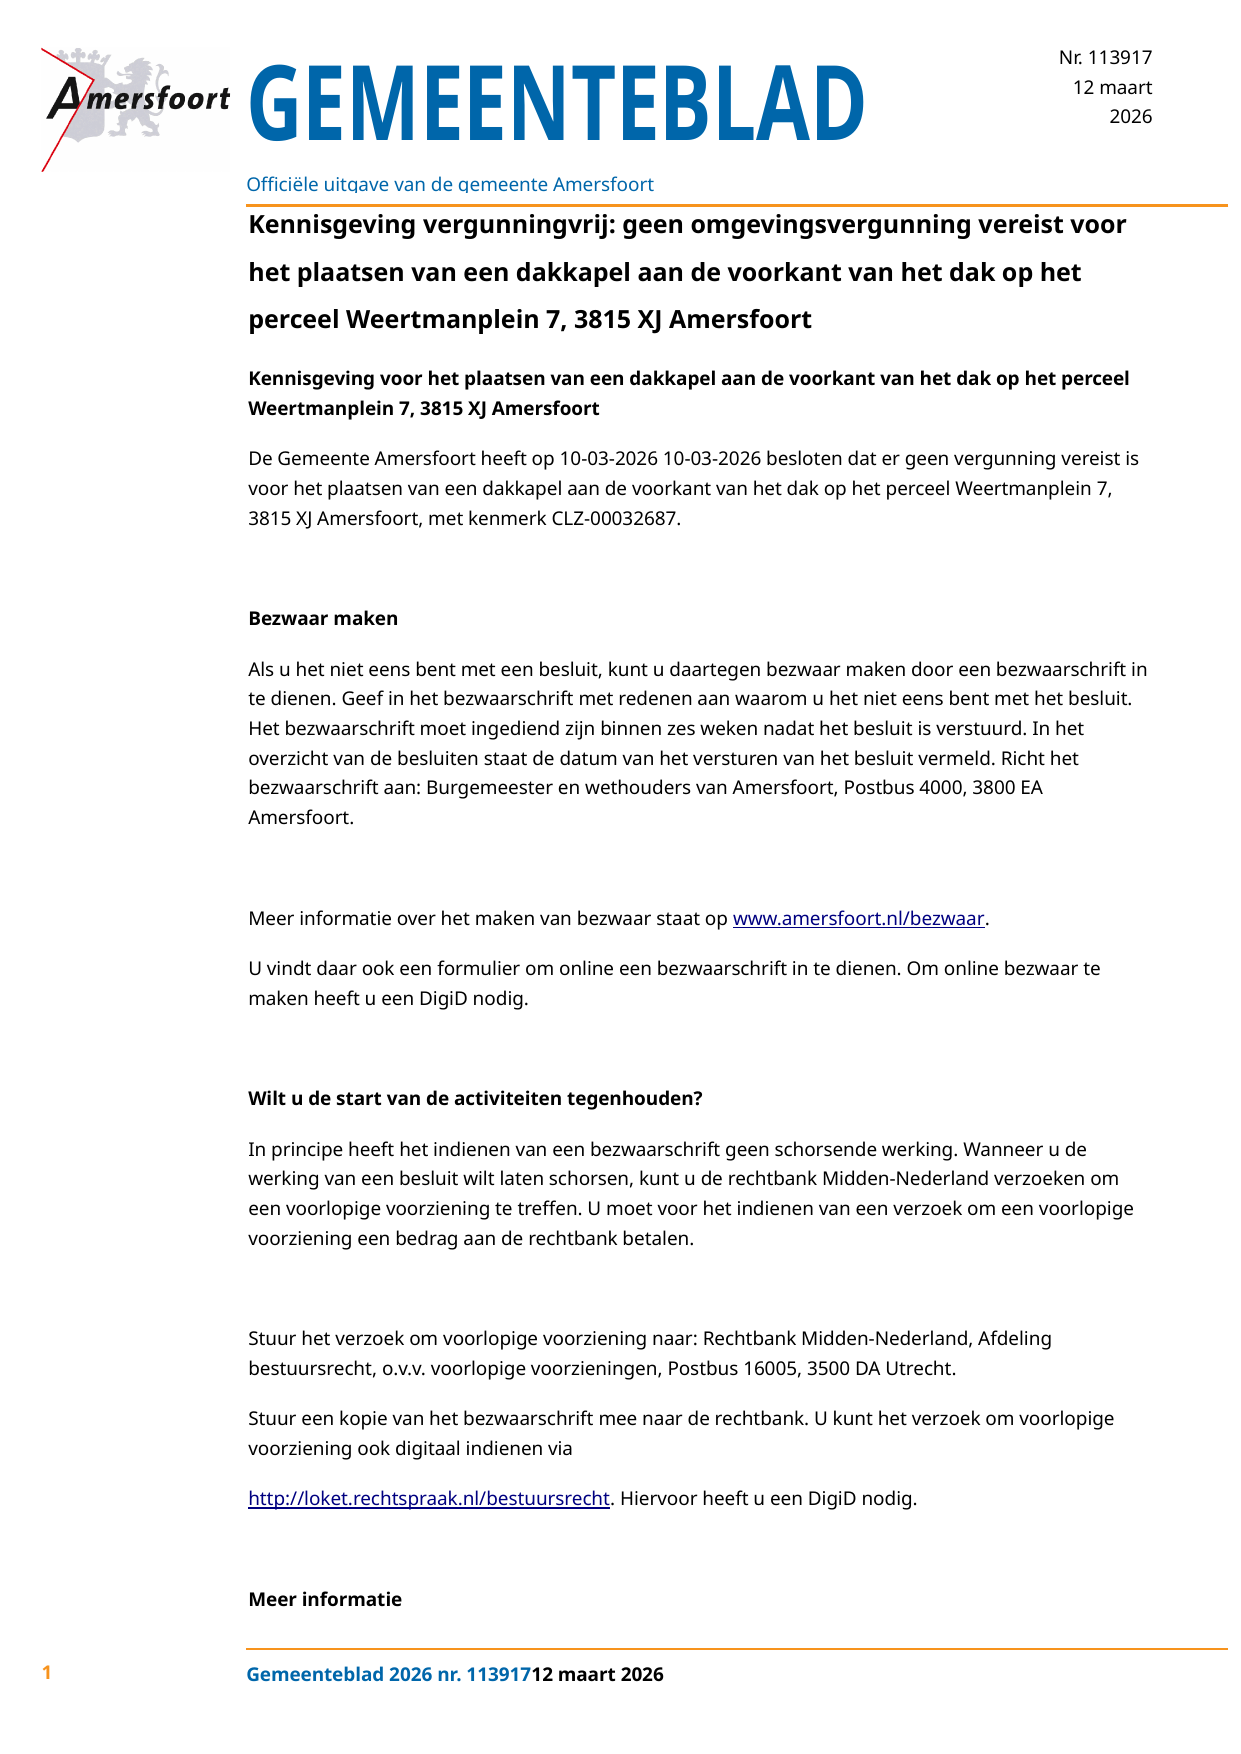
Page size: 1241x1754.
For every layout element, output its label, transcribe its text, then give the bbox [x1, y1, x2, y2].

text Wilt u de start van de activiteiten tegenhouden? [248, 1086, 1152, 1111]
text In principe heeft het indienen van een bezwaarschrift geen schorsende werking. Wanneer u de werking van een besluit wilt laten schorsen, kunt u de rechtbank Midden-Nederland verzoeken om een voorlopige voorziening te treffen. U moet voor het indienen van een verzoek om een voorlopige voorziening een bedrag aan de rechtbank betalen. [248, 1136, 1152, 1250]
text U vindt daar ook een formulier om online een bezwaarschrift in te dienen. Om online bezwaar te maken heeft u een DigiD nodig. [248, 955, 1152, 1010]
text http://loket.rechtspraak.nl/bestuursrecht. Hiervoor heeft u een DigiD nodig. [248, 1486, 1152, 1511]
text De Gemeente Amersfoort heeft op 10-03-2026 10-03-2026 besloten dat er geen vergunning vereist is voor het plaatsen van een dakkapel aan de voorkant van het dak op het perceel Weertmanplein 7, 3815 XJ Amersfoort, met kenmerk CLZ-00032687. [248, 446, 1152, 530]
text Stuur een kopie van het bezwaarschrift mee naar de rechtbank. U kunt het verzoek om voorlopige voorziening ook digitaal indienen via [248, 1406, 1152, 1461]
text Kennisgeving vergunningvrij: geen omgevingsvergunning vereist voor het plaatsen van een dakkapel aan de voorkant van het dak op het perceel Weertmanplein 7, 3815 XJ Amersfoort [248, 207, 1152, 336]
text Stuur het verzoek om voorlopige voorziening naar: Rechtbank Midden-Nederland, Afdeling bestuursrecht, o.v.v. voorlopige voorzieningen, Postbus 16005, 3500 DA Utrecht. [248, 1326, 1152, 1381]
text Meer informatie over het maken van bezwaar staat op www.amersfoort.nl/bezwaar. [248, 905, 1152, 930]
text Als u het niet eens bent met een besluit, kunt u daartegen bezwaar maken door een bezwaarschrift in te dienen. Geef in het bezwaarschrift met redenen aan waarom u het niet eens bent met het besluit. Het bezwaarschrift moet ingediend zijn binnen zes weken nadat het besluit is verstuurd. In het overzicht van de besluiten staat de datum van het versturen van het besluit vermeld. Richt het bezwaarschrift aan: Burgemeester en wethouders van Amersfoort, Postbus 4000, 3800 EA Amersfoort. [248, 656, 1152, 829]
text Meer informatie [248, 1586, 1152, 1612]
text Bezwaar maken [248, 606, 1152, 631]
text Kennisgeving voor het plaatsen van een dakkapel aan de voorkant van het dak op het perceel Weertmanplein 7, 3815 XJ Amersfoort [248, 366, 1152, 421]
picture [41, 47, 231, 172]
